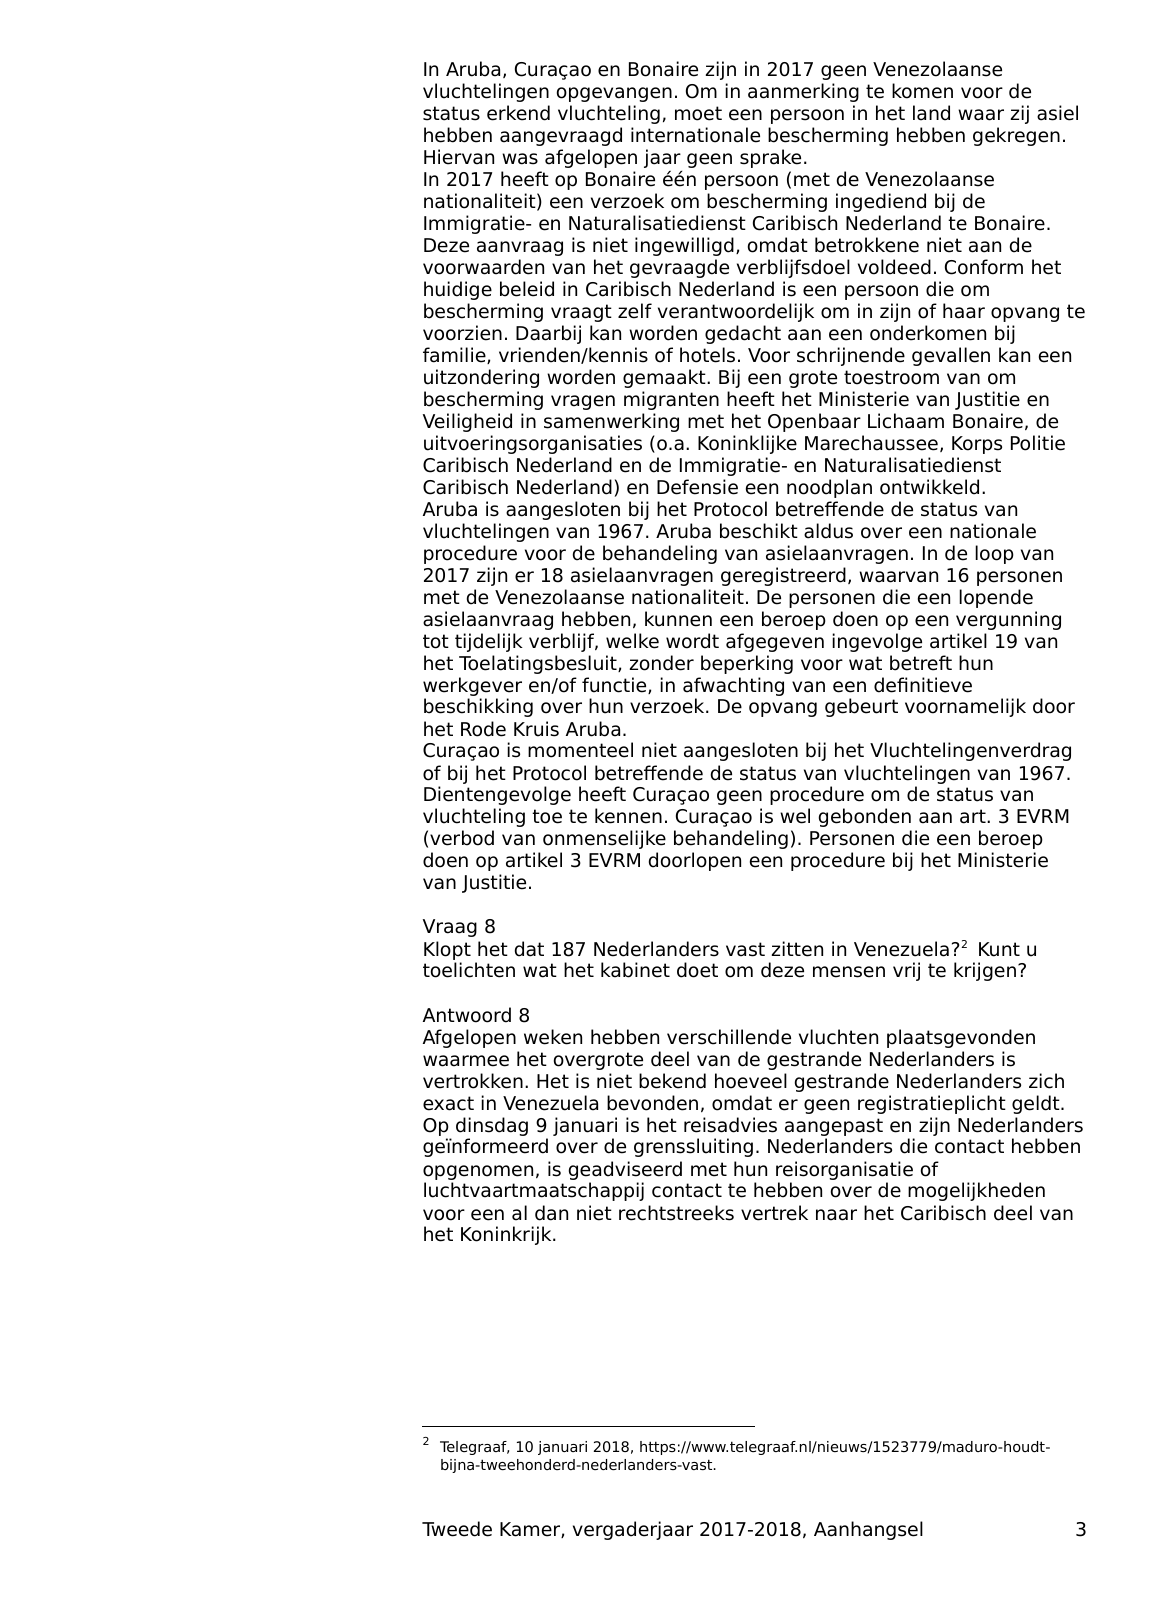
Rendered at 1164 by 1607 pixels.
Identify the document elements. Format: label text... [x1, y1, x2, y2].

text Afgelopen weken hebben verschillende vluchten plaatsgevonden waarmee het overgrote deel van de gestrande Nederlanders is vertrokken. Het is niet bekend hoeveel gestrande Nederlanders zich exact in Venezuela bevonden, omdat er geen registratieplicht geldt. [422, 1027, 1087, 1114]
text Telegraaf, 10 januari 2018, https://www.telegraaf.nl/nieuws/1523779/maduro-houdt-bijna-tweehonderd-nederlanders-vast. [422, 1435, 1087, 1474]
text Curaçao is momenteel niet aangesloten bij het Vluchtelingenverdrag of bij het Protocol betreffende de status van vluchtelingen van 1967. Dientengevolge heeft Curaçao geen procedure om de status van vluchteling toe te kennen. Curaçao is wel gebonden aan art. 3 EVRM (verbod van onmenselijke behandeling). Personen die een beroep doen op artikel 3 EVRM doorlopen een procedure bij het Ministerie van Justitie. [422, 740, 1087, 894]
text Klopt het dat 187 Nederlanders vast zitten in Venezuela? Kunt u toelichten wat het kabinet doet om deze mensen vrij te krijgen? [422, 938, 1087, 982]
text Op dinsdag 9 januari is het reisadvies aangepast en zijn Nederlanders geïnformeerd over de grenssluiting. Nederlanders die contact hebben opgenomen, is geadviseerd met hun reisorganisatie of luchtvaartmaatschappij contact te hebben over de mogelijkheden voor een al dan niet rechtstreeks vertrek naar het Caribisch deel van het Koninkrijk. [422, 1114, 1087, 1246]
text Antwoord 8 [422, 1004, 1087, 1027]
text Aruba is aangesloten bij het Protocol betreffende de status van vluchtelingen van 1967. Aruba beschikt aldus over een nationale procedure voor de behandeling van asielaanvragen. In de loop van 2017 zijn er 18 asielaanvragen geregistreerd, waarvan 16 personen met de Venezolaanse nationaliteit. De personen die een lopende asielaanvraag hebben, kunnen een beroep doen op een vergunning tot tijdelijk verblijf, welke wordt afgegeven ingevolge artikel 19 van het Toelatingsbesluit, zonder beperking voor wat betreft hun werkgever en/of functie, in afwachting van een definitieve beschikking over hun verzoek. De opvang gebeurt voornamelijk door het Rode Kruis Aruba. [422, 499, 1087, 740]
text In 2017 heeft op Bonaire één persoon (met de Venezolaanse nationaliteit) een verzoek om bescherming ingediend bij de Immigratie- en Naturalisatiedienst Caribisch Nederland te Bonaire. Deze aanvraag is niet ingewilligd, omdat betrokkene niet aan de voorwaarden van het gevraagde verblijfsdoel voldeed. Conform het huidige beleid in Caribisch Nederland is een persoon die om bescherming vraagt zelf verantwoordelijk om in zijn of haar opvang te voorzien. Daarbij kan worden gedacht aan een onderkomen bij familie, vrienden/kennis of hotels. Voor schrijnende gevallen kan een uitzondering worden gemaakt. Bij een grote toestroom van om bescherming vragen migranten heeft het Ministerie van Justitie en Veiligheid in samenwerking met het Openbaar Lichaam Bonaire, de uitvoeringsorganisaties (o.a. Koninklijke Marechaussee, Korps Politie Caribisch Nederland en de Immigratie- en Naturalisatiedienst Caribisch Nederland) en Defensie een noodplan ontwikkeld. [422, 169, 1087, 499]
text In Aruba, Curaçao en Bonaire zijn in 2017 geen Venezolaanse vluchtelingen opgevangen. Om in aanmerking te komen voor de status erkend vluchteling, moet een persoon in het land waar zij asiel hebben aangevraagd internationale bescherming hebben gekregen. Hiervan was afgelopen jaar geen sprake. [422, 59, 1087, 169]
text Vraag 8 [422, 916, 1087, 938]
